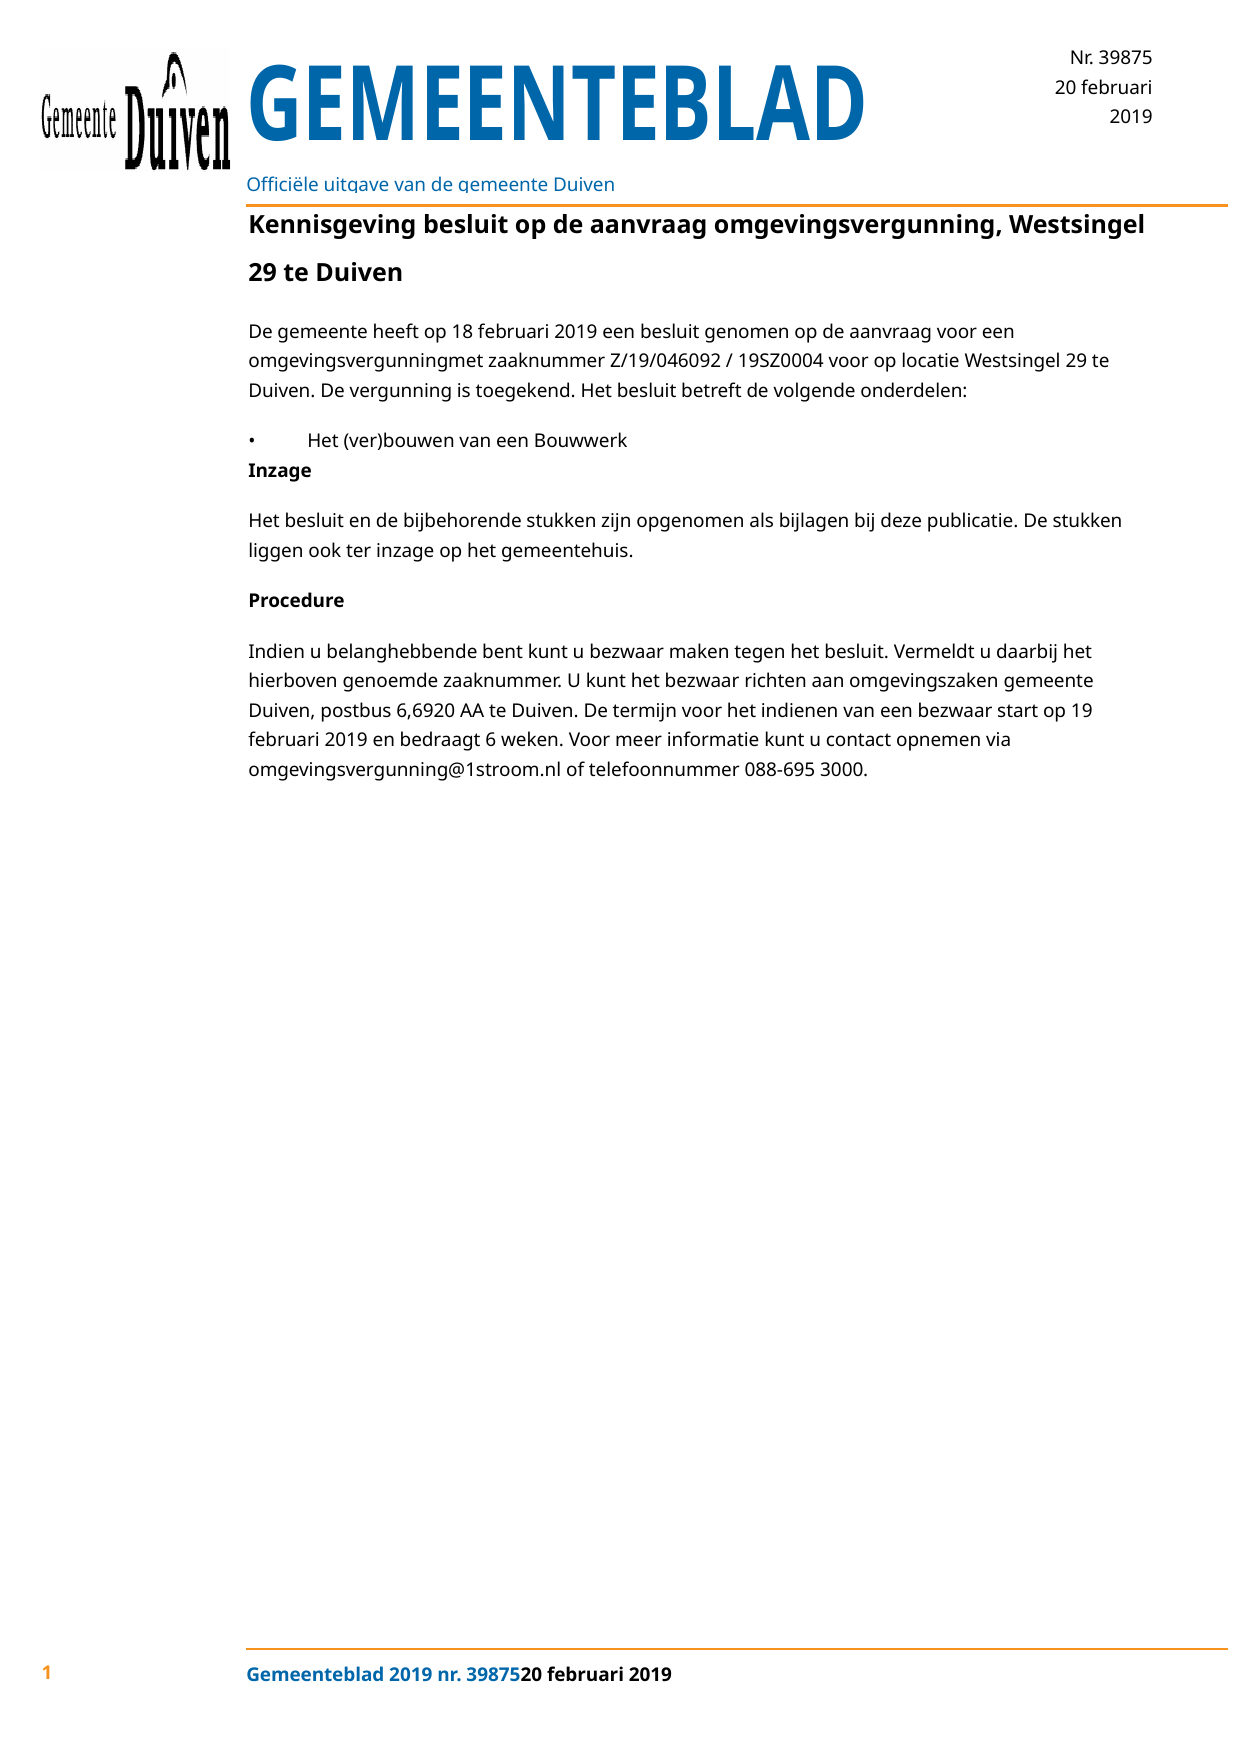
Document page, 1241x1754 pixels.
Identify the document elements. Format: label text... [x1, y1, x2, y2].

text De gemeente heeft op 18 februari 2019 een besluit genomen op de aanvraag voor een omgevingsvergunningmet zaaknummer Z/19/046092 / 19SZ0004 voor op locatie Westsingel 29 te Duiven. De vergunning is toegekend. Het besluit betreft de volgende onderdelen: [248, 318, 1152, 403]
text Indien u belanghebbende bent kunt u bezwaar maken tegen het besluit. Vermeldt u daarbij het hierboven genoemde zaaknummer. U kunt het bezwaar richten aan omgevingszaken gemeente Duiven, postbus 6,6920 AA te Duiven. De termijn voor het indienen van een bezwaar start op 19 februari 2019 en bedraagt 6 weken. Voor meer informatie kunt u contact opnemen via omgevingsvergunning@1stroom.nl of telefoonnummer 088-695 3000. [248, 638, 1152, 782]
text Kennisgeving besluit op de aanvraag omgevingsvergunning, Westsingel 29 te Duiven [248, 207, 1152, 288]
text Procedure [248, 587, 1152, 613]
picture [41, 47, 231, 172]
text Inzage [248, 457, 1152, 483]
text Het besluit en de bijbehorende stukken zijn opgenomen als bijlagen bij deze publicatie. De stukken liggen ook ter inzage op het gemeentehuis. [248, 507, 1152, 563]
list Het (ver)bouwen van een Bouwwerk [248, 427, 1152, 453]
